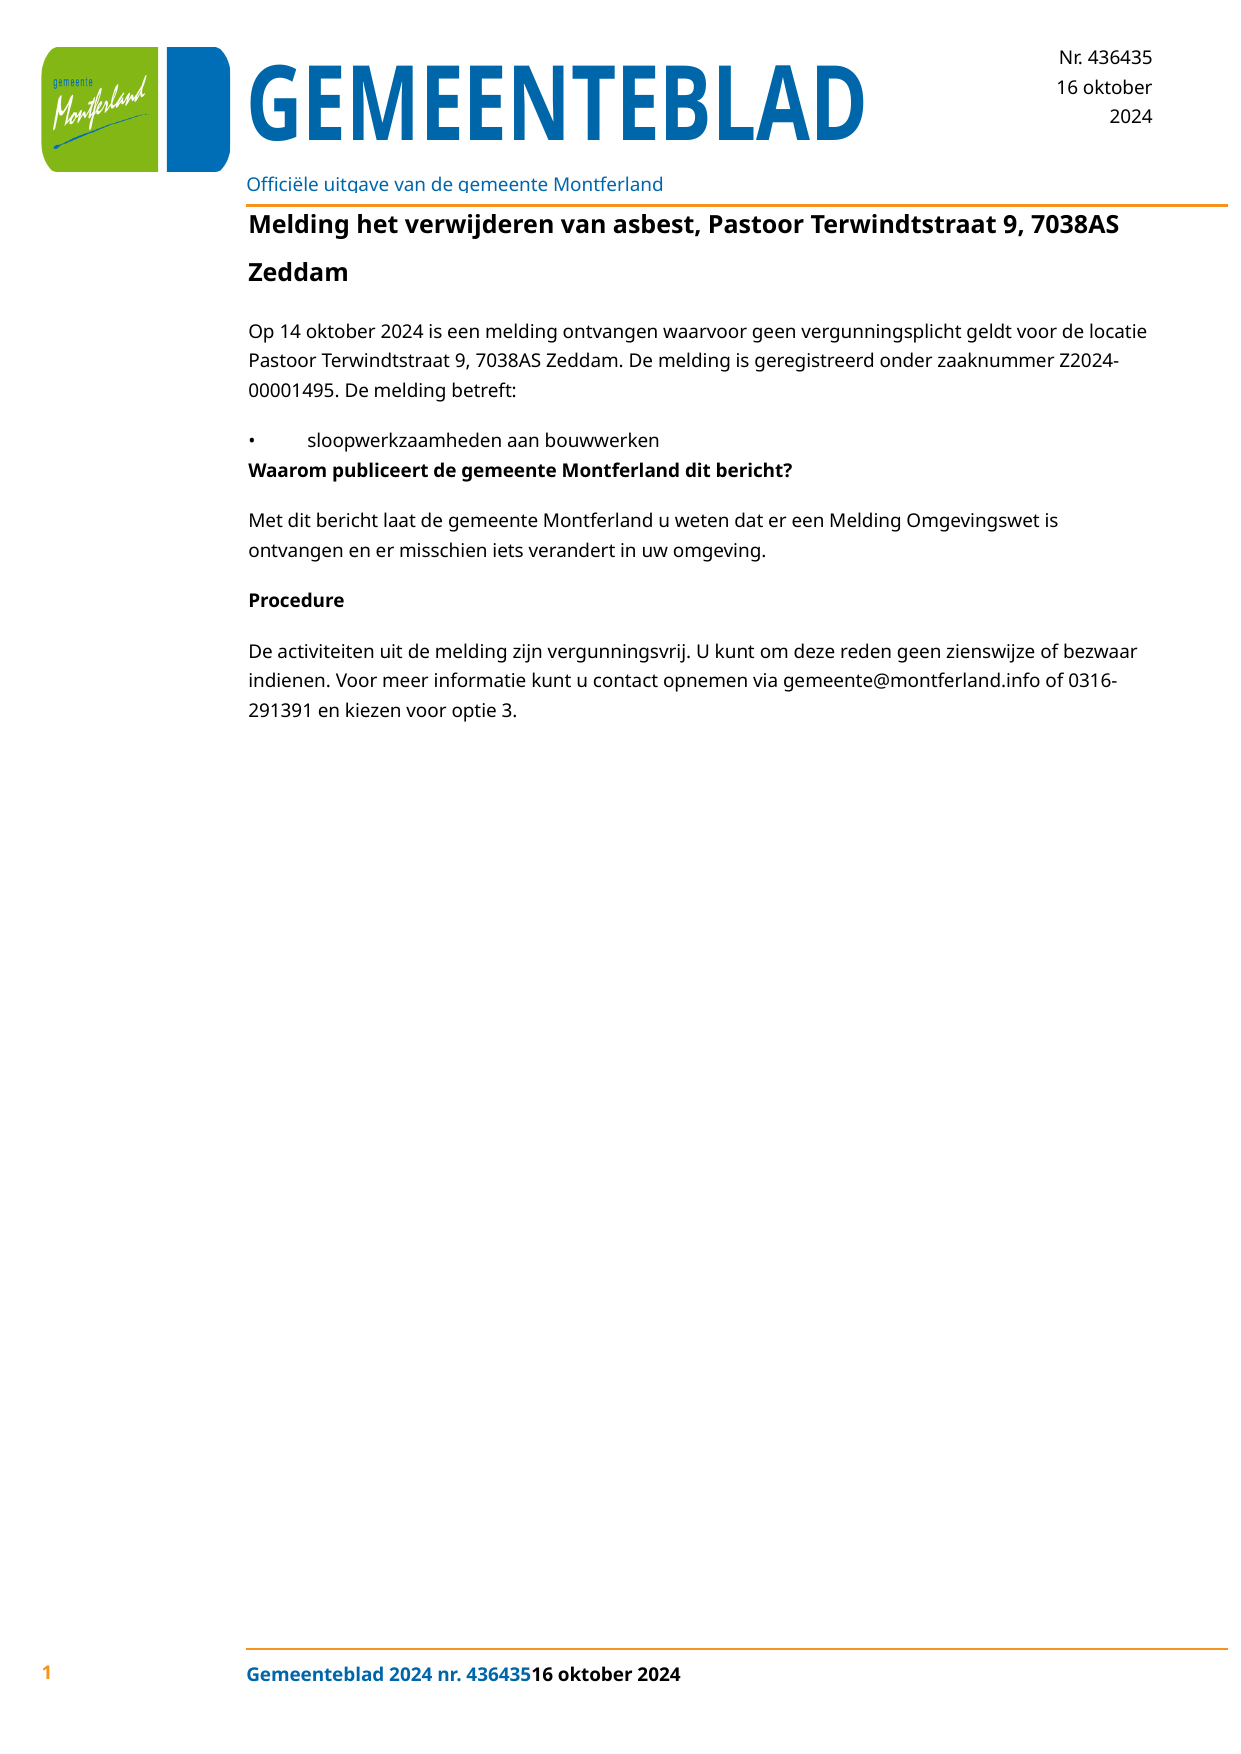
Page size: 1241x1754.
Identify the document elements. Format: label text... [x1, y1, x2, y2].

text Procedure [248, 587, 1152, 613]
list sloopwerkzaamheden aan bouwwerken [248, 427, 1152, 453]
text Op 14 oktober 2024 is een melding ontvangen waarvoor geen vergunningsplicht geldt voor de locatie Pastoor Terwindtstraat 9, 7038AS Zeddam. De melding is geregistreerd onder zaaknummer Z2024-00001495. De melding betreft: [248, 318, 1152, 403]
text De activiteiten uit de melding zijn vergunningsvrij. U kunt om deze reden geen zienswijze of bezwaar indienen. Voor meer informatie kunt u contact opnemen via gemeente@montferland.info of 0316-291391 en kiezen voor optie 3. [248, 638, 1152, 723]
text Melding het verwijderen van asbest, Pastoor Terwindtstraat 9, 7038AS Zeddam [248, 207, 1152, 288]
picture [41, 47, 231, 172]
text Waarom publiceert de gemeente Montferland dit bericht? [248, 457, 1152, 483]
text Met dit bericht laat de gemeente Montferland u weten dat er een Melding Omgevingswet is ontvangen en er misschien iets verandert in uw omgeving. [248, 507, 1152, 563]
